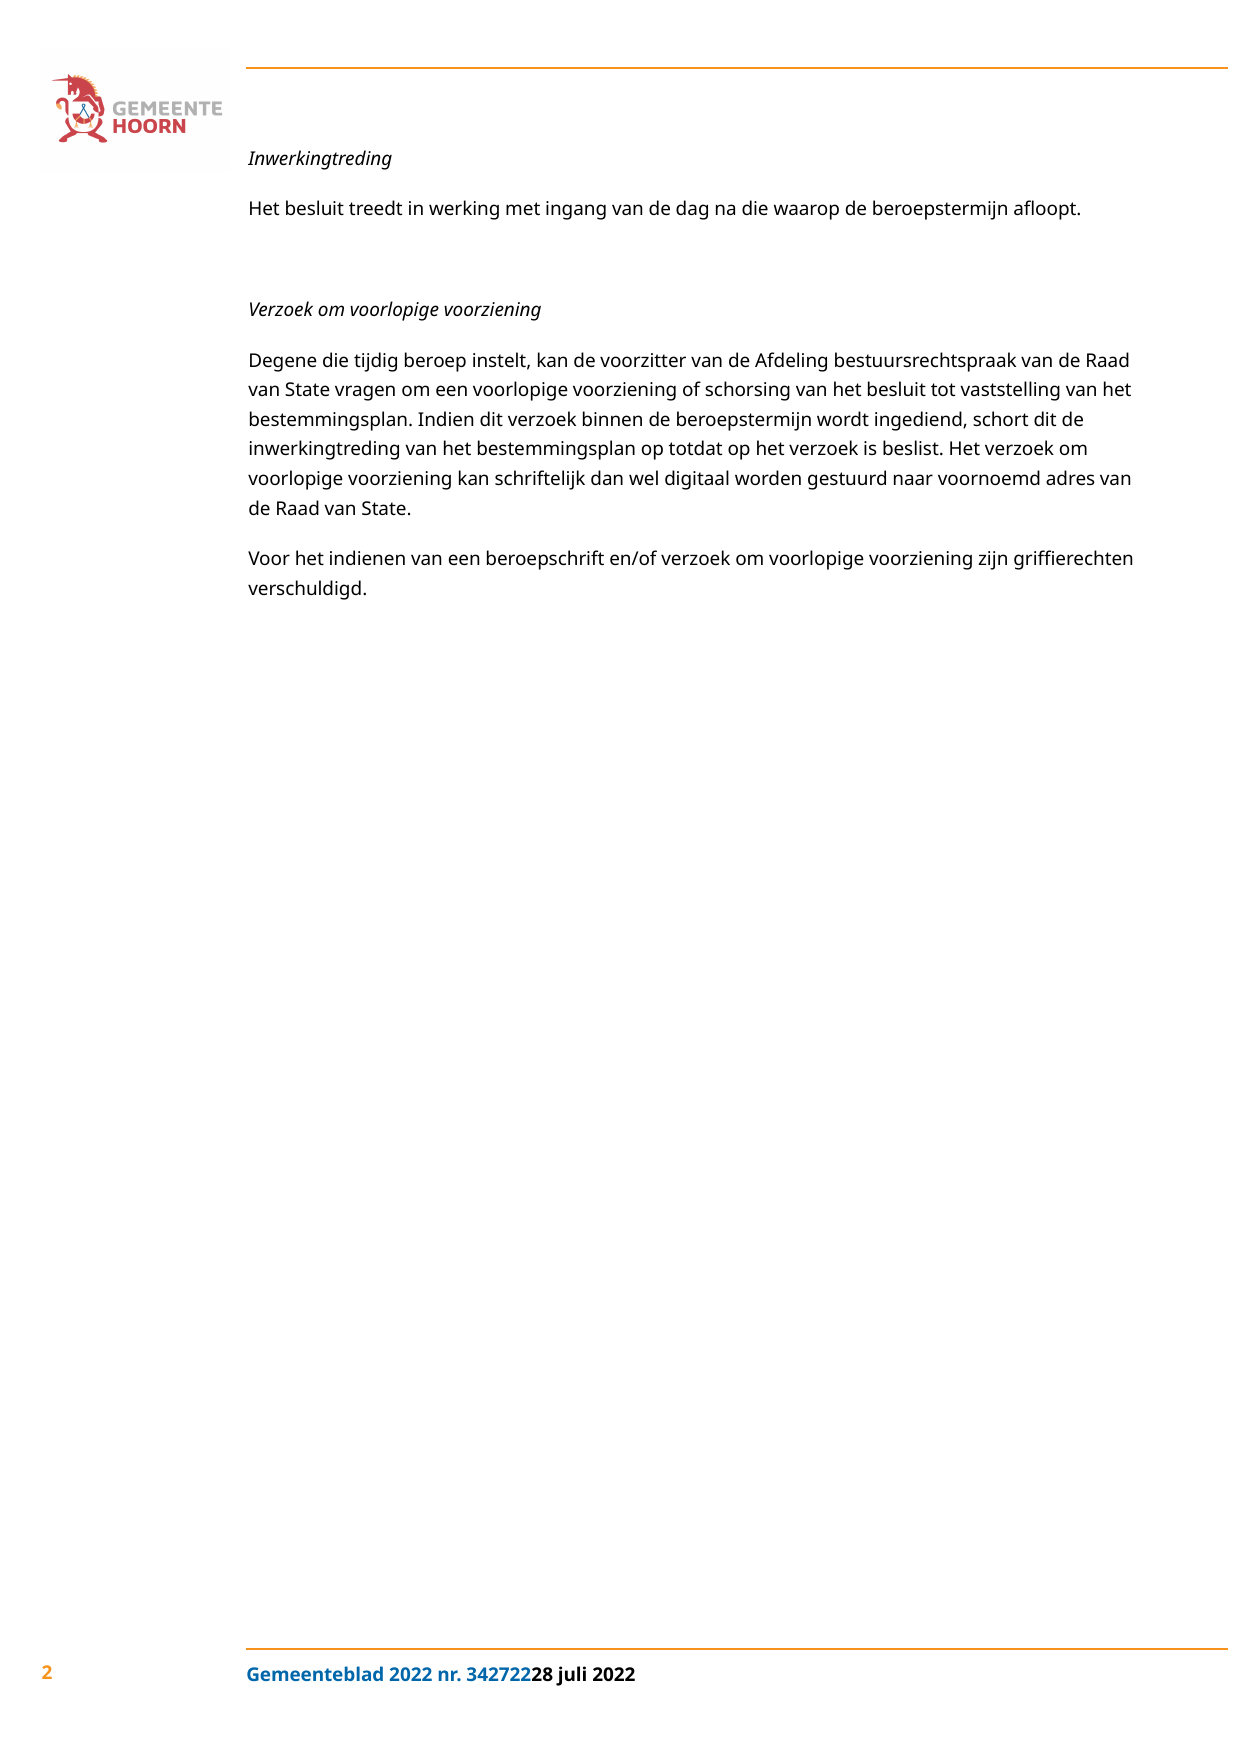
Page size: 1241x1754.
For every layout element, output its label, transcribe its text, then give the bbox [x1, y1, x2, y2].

picture [41, 47, 231, 172]
text Degene die tijdig beroep instelt, kan de voorzitter van de Afdeling bestuursrechtspraak van de Raad van State vragen om een voorlopige voorziening of schorsing van het besluit tot vaststelling van het bestemmingsplan. Indien dit verzoek binnen de beroepstermijn wordt ingediend, schort dit de inwerkingtreding van het bestemmingsplan op totdat op het verzoek is beslist. Het verzoek om voorlopige voorziening kan schriftelijk dan wel digitaal worden gestuurd naar voornoemd adres van de Raad van State. [248, 347, 1152, 521]
text Het besluit treedt in werking met ingang van de dag na die waarop de beroepstermijn afloopt. [248, 196, 1152, 221]
text Verzoek om voorlopige voorziening [248, 296, 1152, 322]
text Voor het indienen van een beroepschrift en/of verzoek om voorlopige voorziening zijn griffierechten verschuldigd. [248, 545, 1152, 601]
text Inwerkingtreding [248, 145, 1152, 171]
